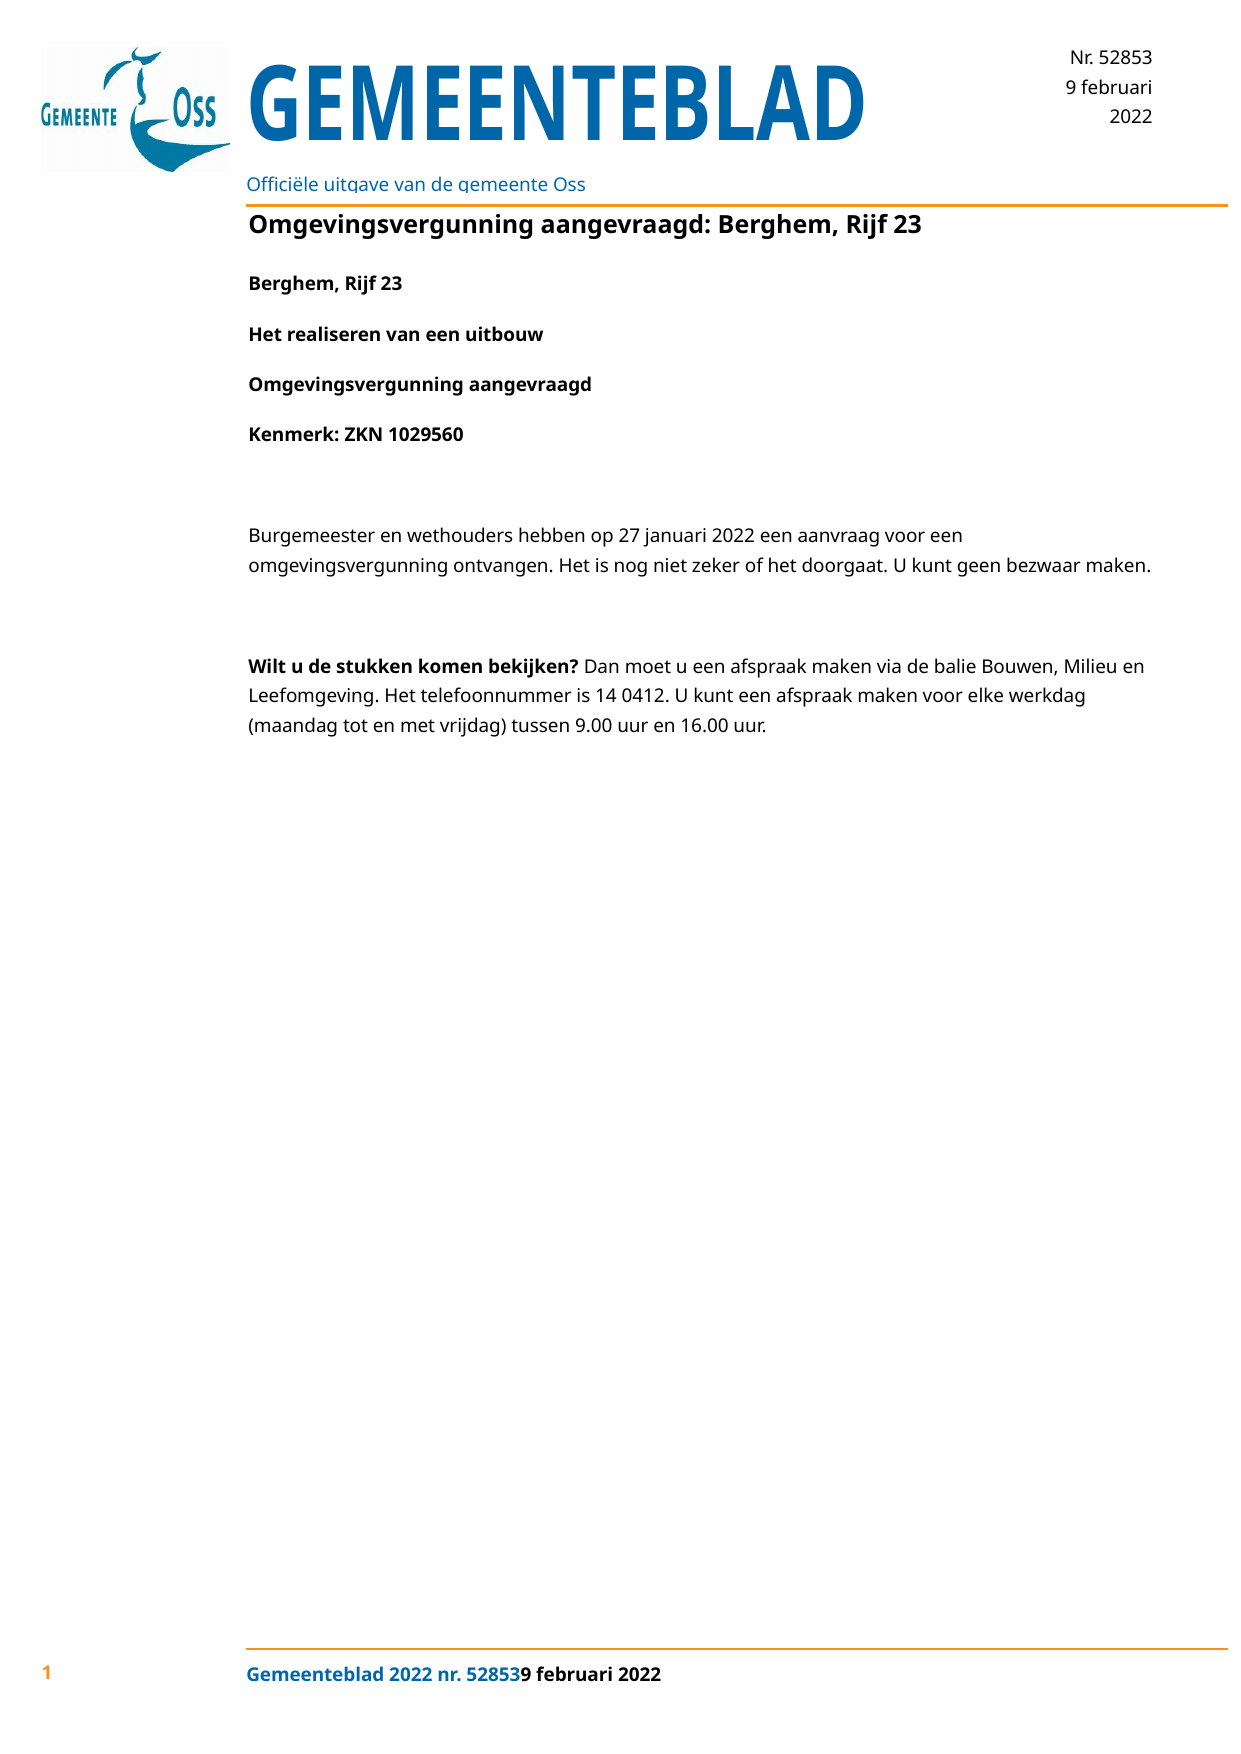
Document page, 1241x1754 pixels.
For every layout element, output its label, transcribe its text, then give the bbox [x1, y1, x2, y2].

text Wilt u de stukken komen bekijken? Dan moet u een afspraak maken via de balie Bouwen, Milieu en Leefomgeving. Het telefoonnummer is 14 0412. U kunt een afspraak maken voor elke werkdag (maandag tot en met vrijdag) tussen 9.00 uur en 16.00 uur. [248, 653, 1152, 738]
text Omgevingsvergunning aangevraagd [248, 371, 1152, 397]
text Burgemeester en wethouders hebben op 27 januari 2022 een aanvraag voor een omgevingsvergunning ontvangen. Het is nog niet zeker of het doorgaat. U kunt geen bezwaar maken. [248, 522, 1152, 578]
text Omgevingsvergunning aangevraagd: Berghem, Rijf 23 [248, 207, 1152, 241]
text Berghem, Rijf 23 [248, 270, 1152, 296]
text Het realiseren van een uitbouw [248, 321, 1152, 346]
text Kenmerk: ZKN 1029560 [248, 422, 1152, 447]
picture [41, 47, 231, 172]
